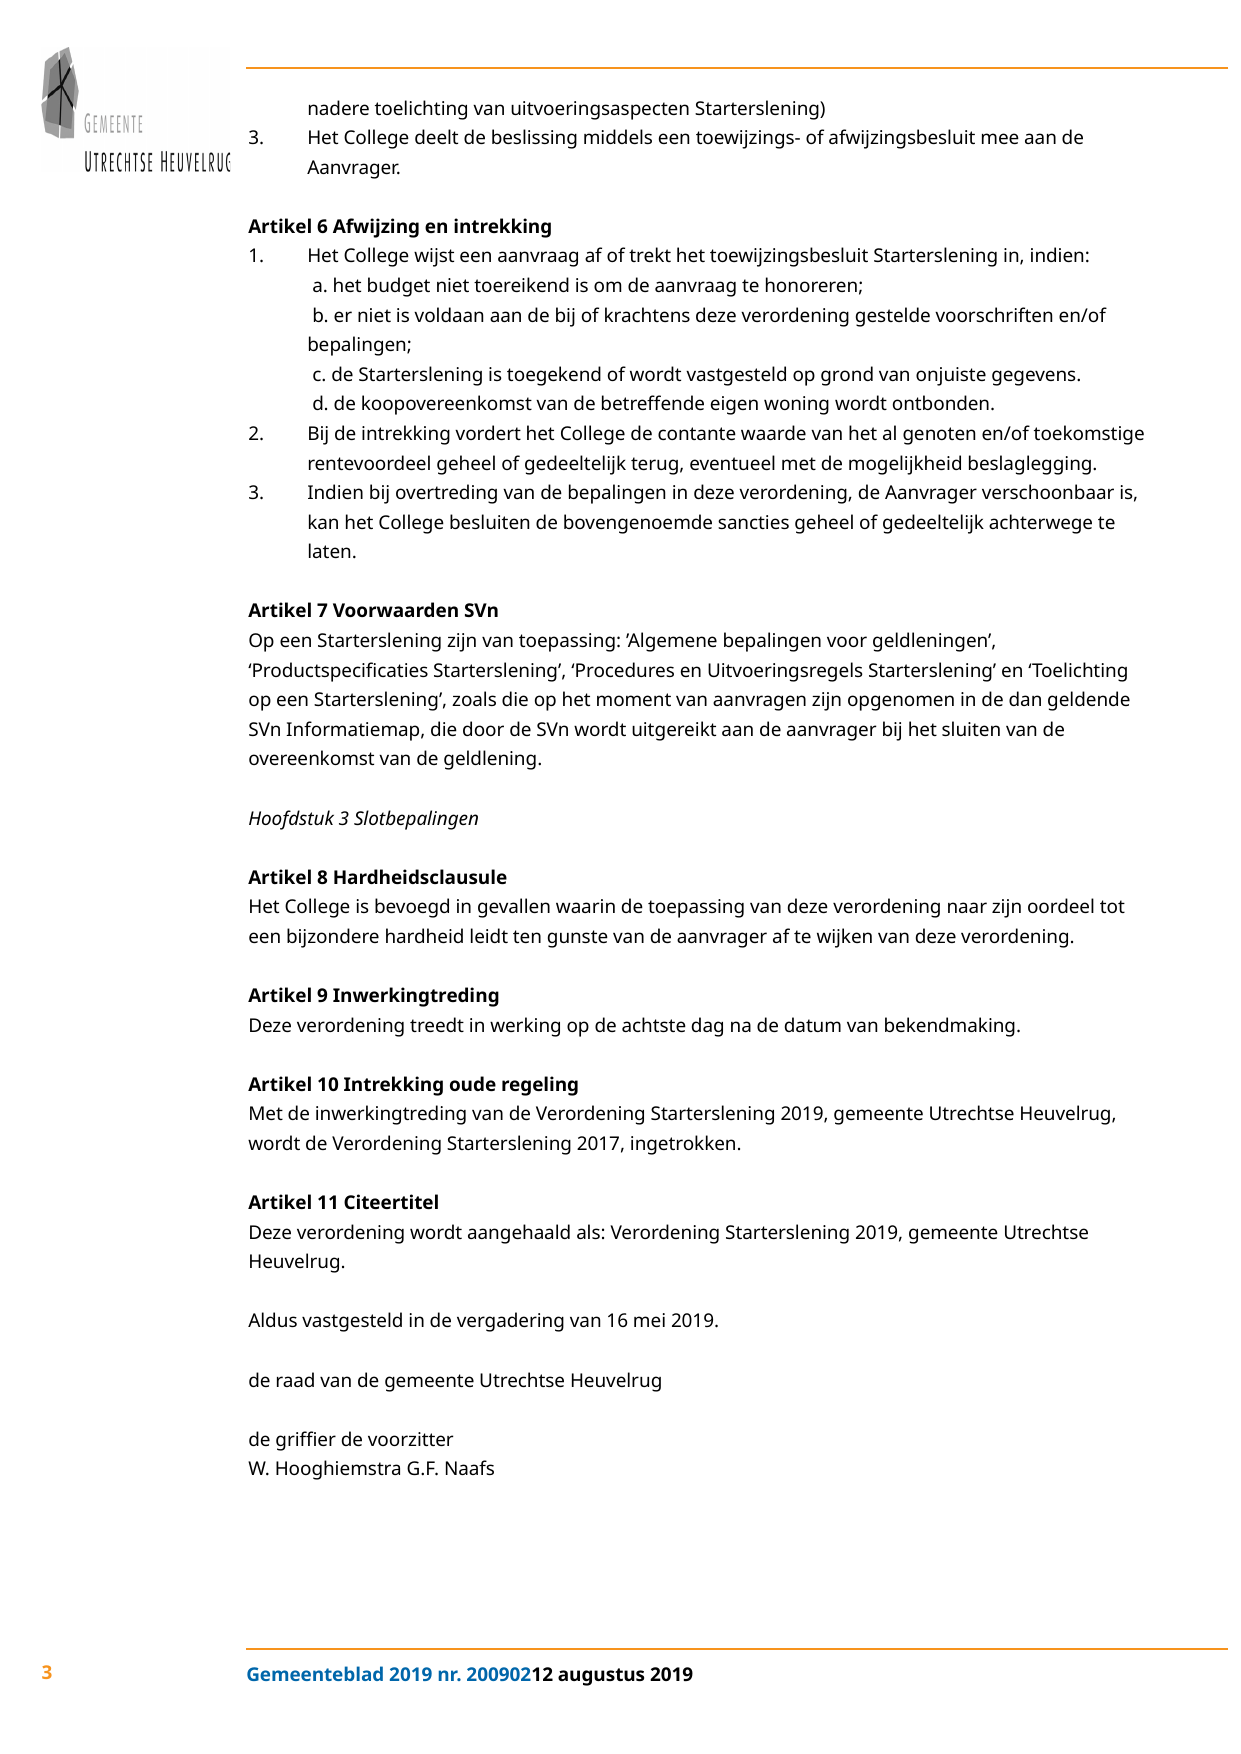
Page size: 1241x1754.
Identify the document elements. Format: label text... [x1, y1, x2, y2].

text Op een Starterslening zijn van toepassing: ’Algemene bepalingen voor geldleningen’, ‘Productspecificaties Starterslening’, ‘Procedures en Uitvoeringsregels Starterslening’ en ‘Toelichting op een Starterslening’, zoals die op het moment van aanvragen zijn opgenomen in de dan geldende SVn Informatiemap, die door de SVn wordt uitgereikt aan de aanvrager bij het sluiten van de overeenkomst van de geldlening. [248, 627, 1152, 771]
text Aldus vastgesteld in de vergadering van 16 mei 2019. [248, 1308, 1152, 1333]
list Het College wijst een aanvraag af of trekt het toewijzingsbesluit Starterslening in, indien: [248, 243, 1152, 268]
picture [41, 47, 231, 172]
text Artikel 6 Afwijzing en intrekking [248, 213, 1152, 239]
text de raad van de gemeente Utrechtse Heuvelrug [248, 1367, 1152, 1393]
text Artikel 7 Voorwaarden SVn [248, 598, 1152, 623]
text Artikel 9 Inwerkingtreding [248, 982, 1152, 1008]
list b. er niet is voldaan aan de bij of krachtens deze verordening gestelde voorschriften en/of bepalingen; [248, 302, 1152, 357]
text Deze verordening treedt in werking op de achtste dag na de datum van bekendmaking. [248, 1012, 1152, 1038]
text Artikel 8 Hardheidsclausule [248, 864, 1152, 890]
list Bij de intrekking vordert het College de contante waarde van het al genoten en/of toekomstige rentevoordeel geheel of gedeeltelijk terug, eventueel met de mogelijkheid beslaglegging. [248, 420, 1152, 476]
text Met de inwerkingtreding van de Verordening Starterslening 2019, gemeente Utrechtse Heuvelrug, wordt de Verordening Starterslening 2017, ingetrokken. [248, 1101, 1152, 1156]
text W. Hooghiemstra G.F. Naafs [248, 1456, 1152, 1481]
list d. de koopovereenkomst van de betreffende eigen woning wordt ontbonden. [248, 391, 1152, 416]
list c. de Starterslening is toegekend of wordt vastgesteld op grond van onjuiste gegevens. [248, 361, 1152, 387]
text Artikel 10 Intrekking oude regeling [248, 1071, 1152, 1097]
list a. het budget niet toereikend is om de aanvraag te honoreren; [248, 272, 1152, 298]
text Artikel 11 Citeertitel [248, 1189, 1152, 1215]
list Indien bij overtreding van de bepalingen in deze verordening, de Aanvrager verschoonbaar is, kan het College besluiten de bovengenoemde sancties geheel of gedeeltelijk achterwege te laten. [248, 479, 1152, 564]
text de griffier de voorzitter [248, 1426, 1152, 1452]
text Deze verordening wordt aangehaald als: Verordening Starterslening 2019, gemeente Utrechtse Heuvelrug. [248, 1219, 1152, 1274]
list nadere toelichting van uitvoeringsaspecten Starterslening) [248, 95, 1152, 121]
text Hoofdstuk 3 Slotbepalingen [248, 805, 1152, 831]
text Het College is bevoegd in gevallen waarin de toepassing van deze verordening naar zijn oordeel tot een bijzondere hardheid leidt ten gunste van de aanvrager af te wijken van deze verordening. [248, 893, 1152, 949]
list Het College deelt de beslissing middels een toewijzings- of afwijzingsbesluit mee aan de Aanvrager. [248, 124, 1152, 180]
